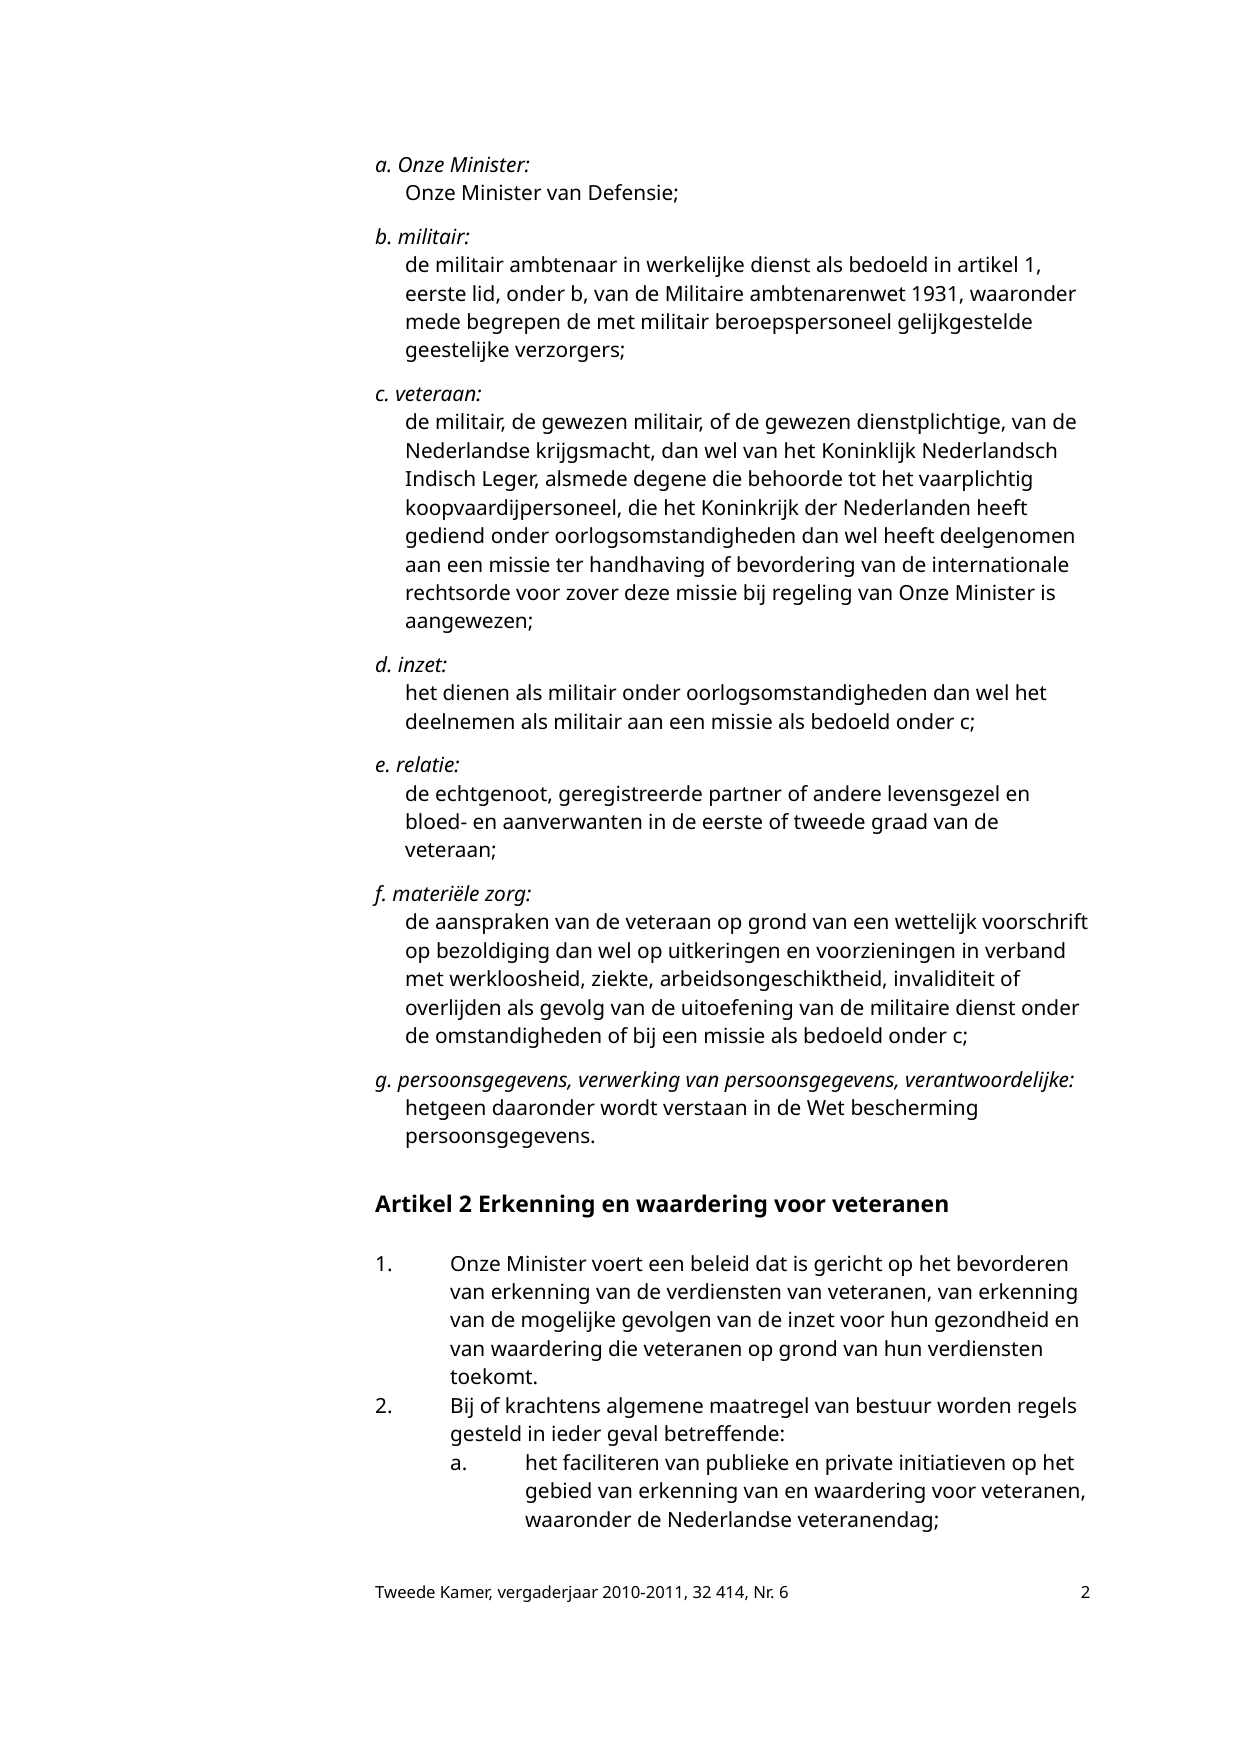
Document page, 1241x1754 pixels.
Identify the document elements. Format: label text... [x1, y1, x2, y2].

text hetgeen daaronder wordt verstaan in de Wet bescherming persoonsgegevens. [405, 1093, 1090, 1150]
list het faciliteren van publieke en private initiatieven op het gebied van erkenning van en waardering voor veteranen, waaronder de Nederlandse veteranendag; [450, 1448, 1090, 1533]
text de militair ambtenaar in werkelijke dienst als bedoeld in artikel 1, eerste lid, onder b, van de Militaire ambtenarenwet 1931, waaronder mede begrepen de met militair beroepspersoneel gelijkgestelde geestelijke verzorgers; [405, 250, 1090, 364]
text e. relatie: [375, 750, 1090, 779]
subtitle Artikel 2 Erkenning en waardering voor veteranen [375, 1187, 1090, 1219]
text b. militair: [375, 222, 1090, 250]
text de echtgenoot, geregistreerde partner of andere levensgezel en bloed- en aanverwanten in de eerste of tweede graad van de veteraan; [405, 779, 1090, 864]
text d. inzet: [375, 650, 1090, 678]
text f. materiële zorg: [375, 879, 1090, 907]
text a. Onze Minister: [375, 150, 1090, 178]
list Onze Minister voert een beleid dat is gericht op het bevorderen van erkenning van de verdiensten van veteranen, van erkenning van de mogelijke gevolgen van de inzet voor hun gezondheid en van waardering die veteranen op grond van hun verdiensten toekomt. [375, 1249, 1090, 1391]
text c. veteraan: [375, 379, 1090, 407]
text het dienen als militair onder oorlogsomstandigheden dan wel het deelnemen als militair aan een missie als bedoeld onder c; [405, 678, 1090, 735]
text de militair, de gewezen militair, of de gewezen dienstplichtige, van de Nederlandse krijgsmacht, dan wel van het Koninklijk Nederlandsch Indisch Leger, alsmede degene die behoorde tot het vaarplichtig koopvaardijpersoneel, die het Koninkrijk der Nederlanden heeft gediend onder oorlogsomstandigheden dan wel heeft deelgenomen aan een missie ter handhaving of bevordering van de internationale rechtsorde voor zover deze missie bij regeling van Onze Minister is aangewezen; [405, 407, 1090, 635]
text g. persoonsgegevens, verwerking van persoonsgegevens, verantwoordelijke: [375, 1065, 1090, 1093]
list Bij of krachtens algemene maatregel van bestuur worden regels gesteld in ieder geval betreffende: [375, 1391, 1090, 1448]
text Onze Minister van Defensie; [405, 178, 1090, 207]
text de aanspraken van de veteraan op grond van een wettelijk voorschrift op bezoldiging dan wel op uitkeringen en voorzieningen in verband met werkloosheid, ziekte, arbeidsongeschiktheid, invaliditeit of overlijden als gevolg van de uitoefening van de militaire dienst onder de omstandigheden of bij een missie als bedoeld onder c; [405, 907, 1090, 1050]
